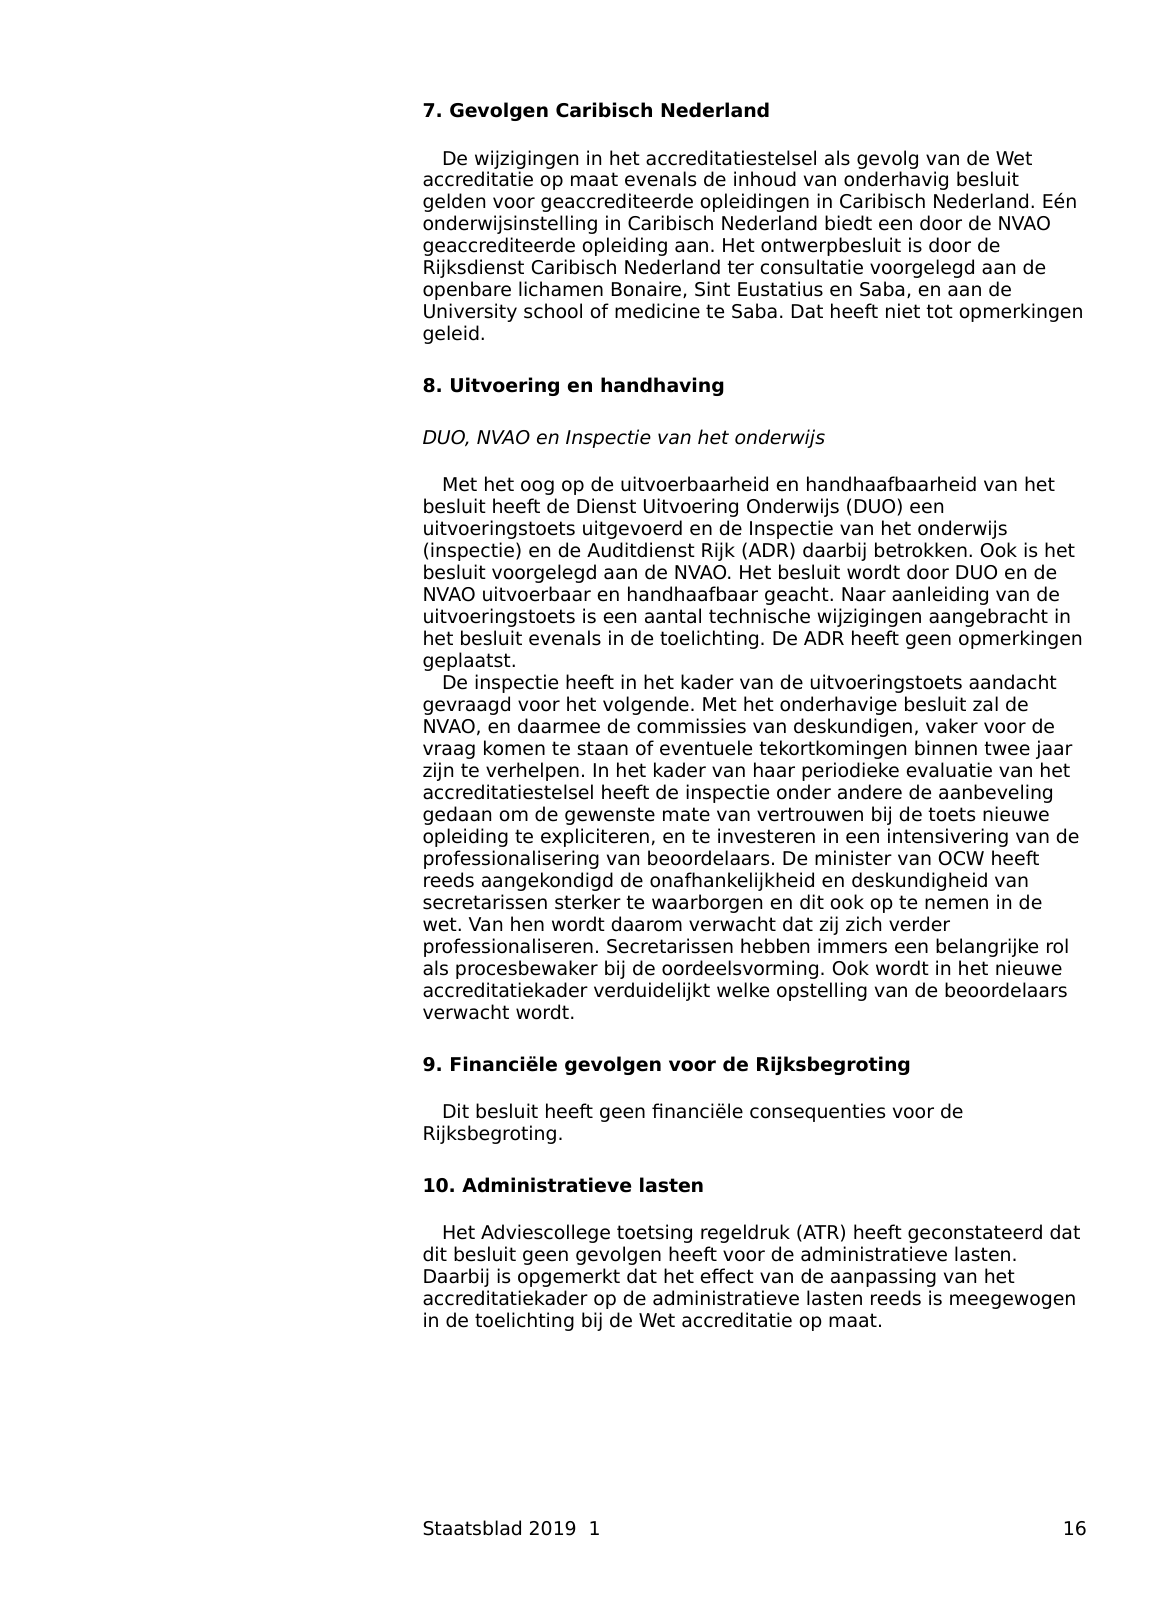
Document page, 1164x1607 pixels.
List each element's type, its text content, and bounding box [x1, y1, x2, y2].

text De inspectie heeft in het kader van de uitvoeringstoets aandacht gevraagd voor het volgende. Met het onderhavige besluit zal de NVAO, en daarmee de commissies van deskundigen, vaker voor de vraag komen te staan of eventuele tekortkomingen binnen twee jaar zijn te verhelpen. In het kader van haar periodieke evaluatie van het accreditatiestelsel heeft de inspectie onder andere de aanbeveling gedaan om de gewenste mate van vertrouwen bij de toets nieuwe opleiding te expliciteren, en te investeren in een intensivering van de professionalisering van beoordelaars. De minister van OCW heeft reeds aangekondigd de onafhankelijkheid en deskundigheid van secretarissen sterker te waarborgen en dit ook op te nemen in de wet. Van hen wordt daarom verwacht dat zij zich verder professionaliseren. Secretarissen hebben immers een belangrijke rol als procesbewaker bij de oordeelsvorming. Ook wordt in het nieuwe accreditatiekader verduidelijkt welke opstelling van de beoordelaars verwacht wordt. [422, 672, 1087, 1024]
text Dit besluit heeft geen financiële consequenties voor de Rijksbegroting. [422, 1101, 1087, 1144]
text De wijzigingen in het accreditatiestelsel als gevolg van de Wet accreditatie op maat evenals de inhoud van onderhavig besluit gelden voor geaccrediteerde opleidingen in Caribisch Nederland. Eén onderwijsinstelling in Caribisch Nederland biedt een door de NVAO geaccrediteerde opleiding aan. Het ontwerpbesluit is door de Rijksdienst Caribisch Nederland ter consultatie voorgelegd aan de openbare lichamen Bonaire, Sint Eustatius en Saba, en aan de University school of medicine te Saba. Dat heeft niet tot opmerkingen geleid. [422, 147, 1087, 345]
text Het Adviescollege toetsing regeldruk (ATR) heeft geconstateerd dat dit besluit geen gevolgen heeft voor de administratieve lasten. Daarbij is opgemerkt dat het effect van de aanpassing van het accreditatiekader op de administratieve lasten reeds is meegewogen in de toelichting bij de Wet accreditatie op maat. [422, 1222, 1087, 1331]
subtitle 7. Gevolgen Caribisch Nederland [422, 100, 1087, 122]
subtitle 9. Financiële gevolgen voor de Rijksbegroting [422, 1054, 1087, 1076]
text Met het oog op de uitvoerbaarheid en handhaafbaarheid van het besluit heeft de Dienst Uitvoering Onderwijs (DUO) een uitvoeringstoets uitgevoerd en de Inspectie van het onderwijs (inspectie) en de Auditdienst Rijk (ADR) daarbij betrokken. Ook is het besluit voorgelegd aan de NVAO. Het besluit wordt door DUO en de NVAO uitvoerbaar en handhaafbaar geacht. Naar aanleiding van de uitvoeringstoets is een aantal technische wijzigingen aangebracht in het besluit evenals in de toelichting. De ADR heeft geen opmerkingen geplaatst. [422, 474, 1087, 672]
subtitle 10. Administratieve lasten [422, 1174, 1087, 1197]
subtitle 8. Uitvoering en handhaving [422, 375, 1087, 397]
subtitle DUO, NVAO en Inspectie van het onderwijs [422, 427, 1087, 449]
